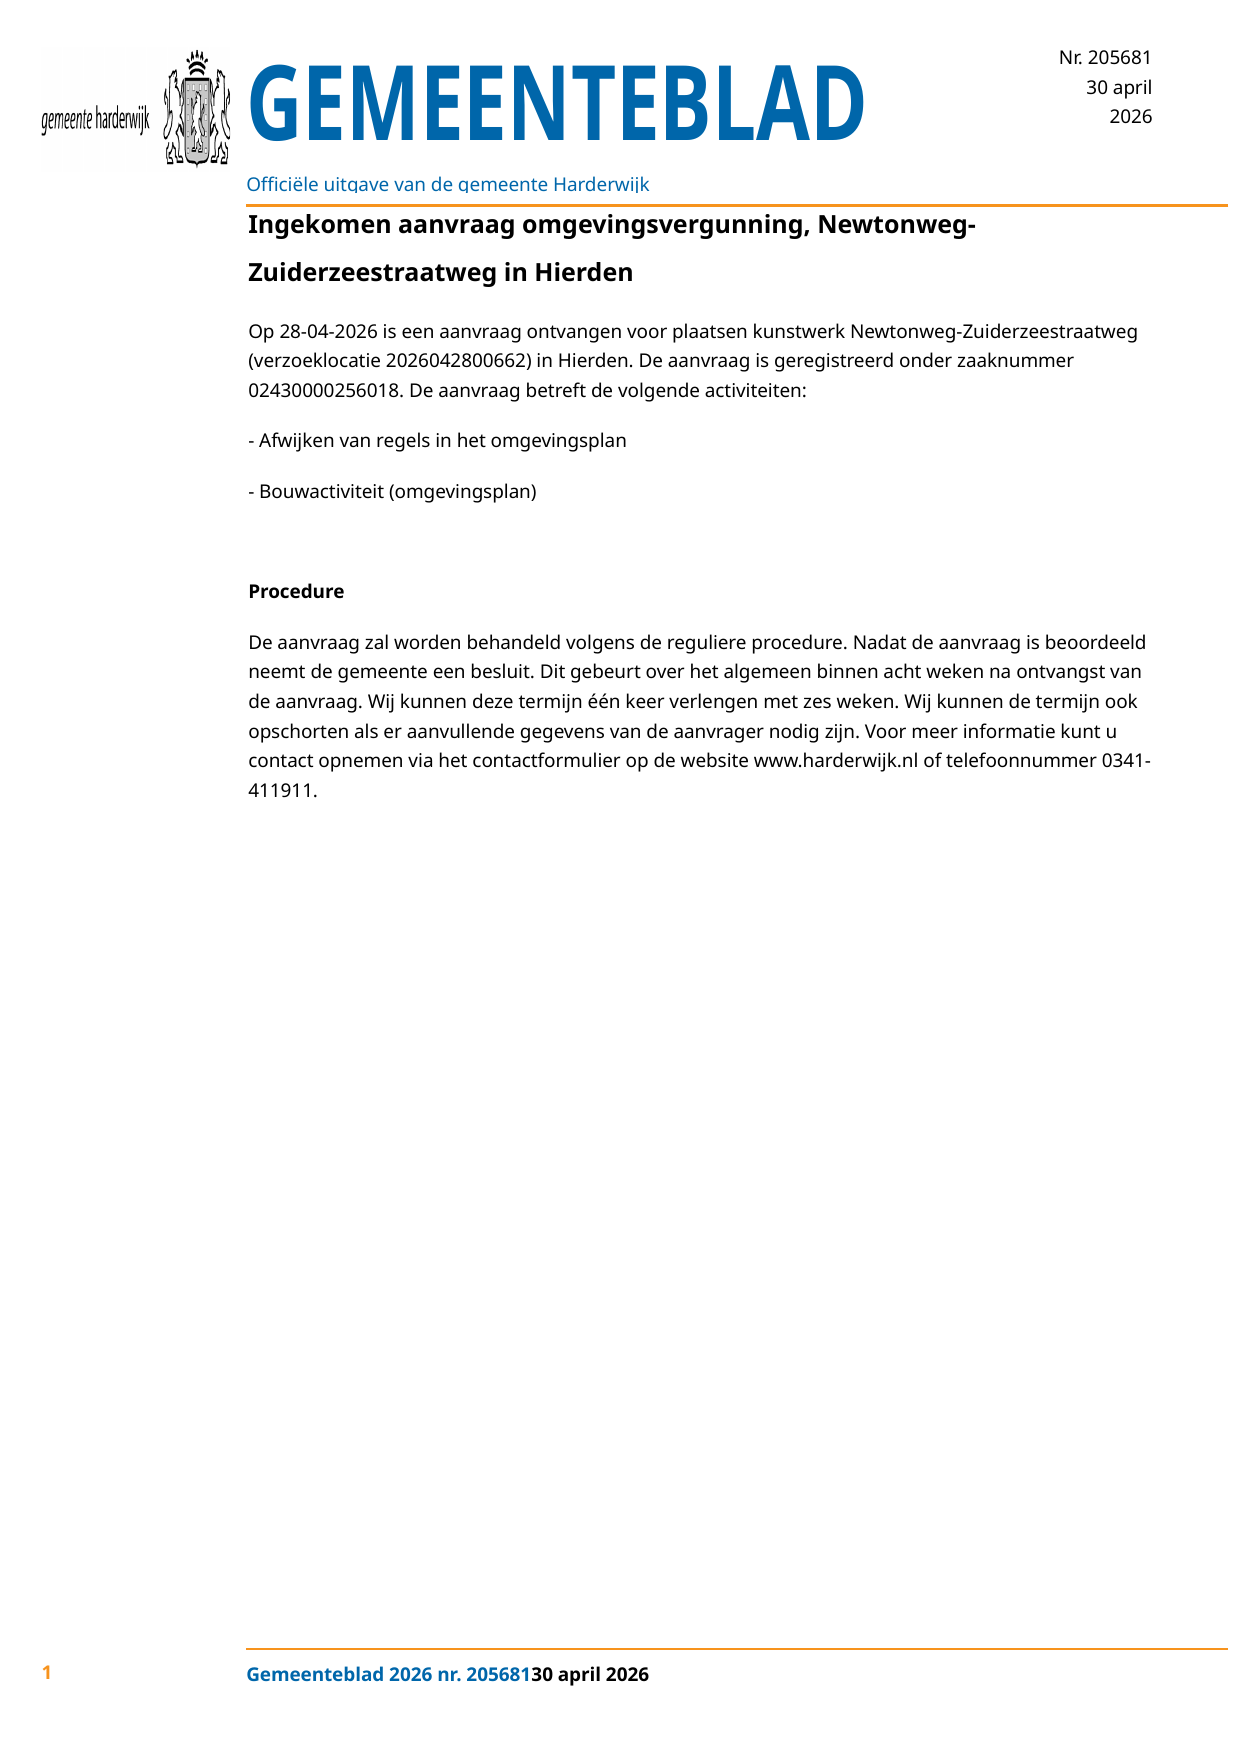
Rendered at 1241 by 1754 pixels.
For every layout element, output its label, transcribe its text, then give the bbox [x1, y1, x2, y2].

text - Afwijken van regels in het omgevingsplan [248, 427, 1152, 453]
text Procedure [248, 579, 1152, 604]
text Op 28-04-2026 is een aanvraag ontvangen voor plaatsen kunstwerk Newtonweg-Zuiderzeestraatweg (verzoeklocatie 2026042800662) in Hierden. De aanvraag is geregistreerd onder zaaknummer 02430000256018. De aanvraag betreft de volgende activiteiten: [248, 318, 1152, 403]
picture [41, 47, 231, 172]
text - Bouwactiviteit (omgevingsplan) [248, 478, 1152, 504]
text De aanvraag zal worden behandeld volgens de reguliere procedure. Nadat de aanvraag is beoordeeld neemt de gemeente een besluit. Dit gebeurt over het algemeen binnen acht weken na ontvangst van de aanvraag. Wij kunnen deze termijn één keer verlengen met zes weken. Wij kunnen de termijn ook opschorten als er aanvullende gegevens van de aanvrager nodig zijn. Voor meer informatie kunt u contact opnemen via het contactformulier op de website www.harderwijk.nl of telefoonnummer 0341-411911. [248, 629, 1152, 803]
text Ingekomen aanvraag omgevingsvergunning, Newtonweg-Zuiderzeestraatweg in Hierden [248, 207, 1152, 288]
